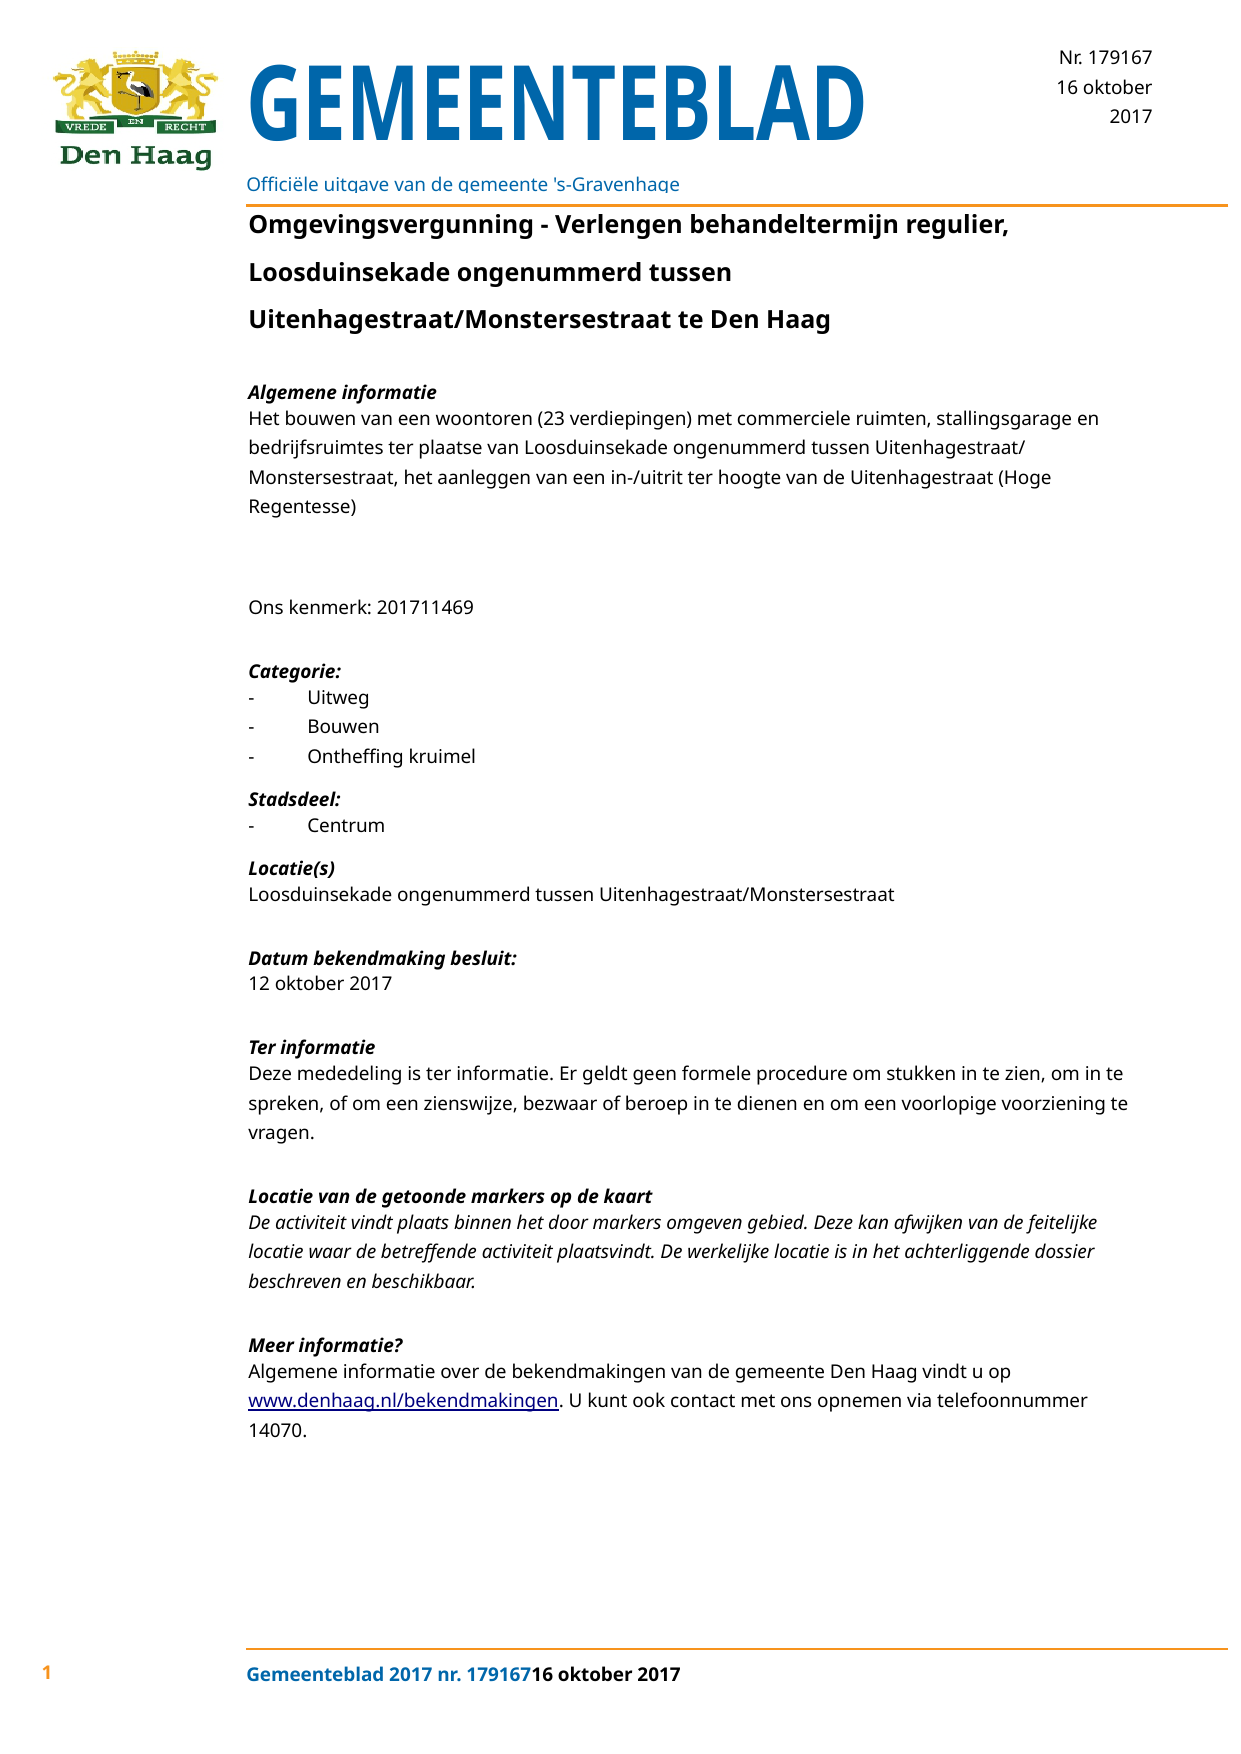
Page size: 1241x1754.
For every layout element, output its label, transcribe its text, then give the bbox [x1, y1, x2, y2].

text Locatie(s) [248, 855, 1152, 881]
list Ontheffing kruimel [248, 743, 1152, 769]
list Centrum [248, 812, 1152, 838]
text De activiteit vindt plaats binnen het door markers omgeven gebied. Deze kan afwijken van de feitelijke locatie waar de betreffende activiteit plaatsvindt. De werkelijke locatie is in het achterliggende dossier beschreven en beschikbaar. [248, 1209, 1152, 1294]
text Ter informatie [248, 1034, 1152, 1060]
text Loosduinsekade ongenummerd tussen Uitenhagestraat/Monstersestraat [248, 881, 1152, 907]
text Deze mededeling is ter informatie. Er geldt geen formele procedure om stukken in te zien, om in te spreken, of om een zienswijze, bezwaar of beroep in te dienen en om een voorlopige voorziening te vragen. [248, 1060, 1152, 1145]
text Omgevingsvergunning - Verlengen behandeltermijn regulier, Loosduinsekade ongenummerd tussen Uitenhagestraat/Monstersestraat te Den Haag [248, 207, 1152, 336]
list Uitweg [248, 684, 1152, 710]
text Het bouwen van een woontoren (23 verdiepingen) met commerciele ruimten, stallingsgarage en bedrijfsruimtes ter plaatse van Loosduinsekade ongenummerd tussen Uitenhagestraat/ Monstersestraat, het aanleggen van een in-/uitrit ter hoogte van de Uitenhagestraat (Hoge Regentesse) [248, 405, 1152, 519]
list Bouwen [248, 714, 1152, 739]
text Ons kenmerk: 201711469 [248, 594, 1152, 620]
text Categorie: [248, 658, 1152, 684]
text Meer informatie? [248, 1332, 1152, 1358]
text Algemene informatie over de bekendmakingen van de gemeente Den Haag vindt u op www.denhaag.nl/bekendmakingen. U kunt ook contact met ons opnemen via telefoonnummer 14070. [248, 1358, 1152, 1443]
text Locatie van de getoonde markers op de kaart [248, 1183, 1152, 1209]
text Stadsdeel: [248, 786, 1152, 812]
picture [41, 47, 231, 172]
text Algemene informatie [248, 379, 1152, 405]
text Datum bekendmaking besluit: [248, 945, 1152, 971]
text 12 oktober 2017 [248, 971, 1152, 996]
